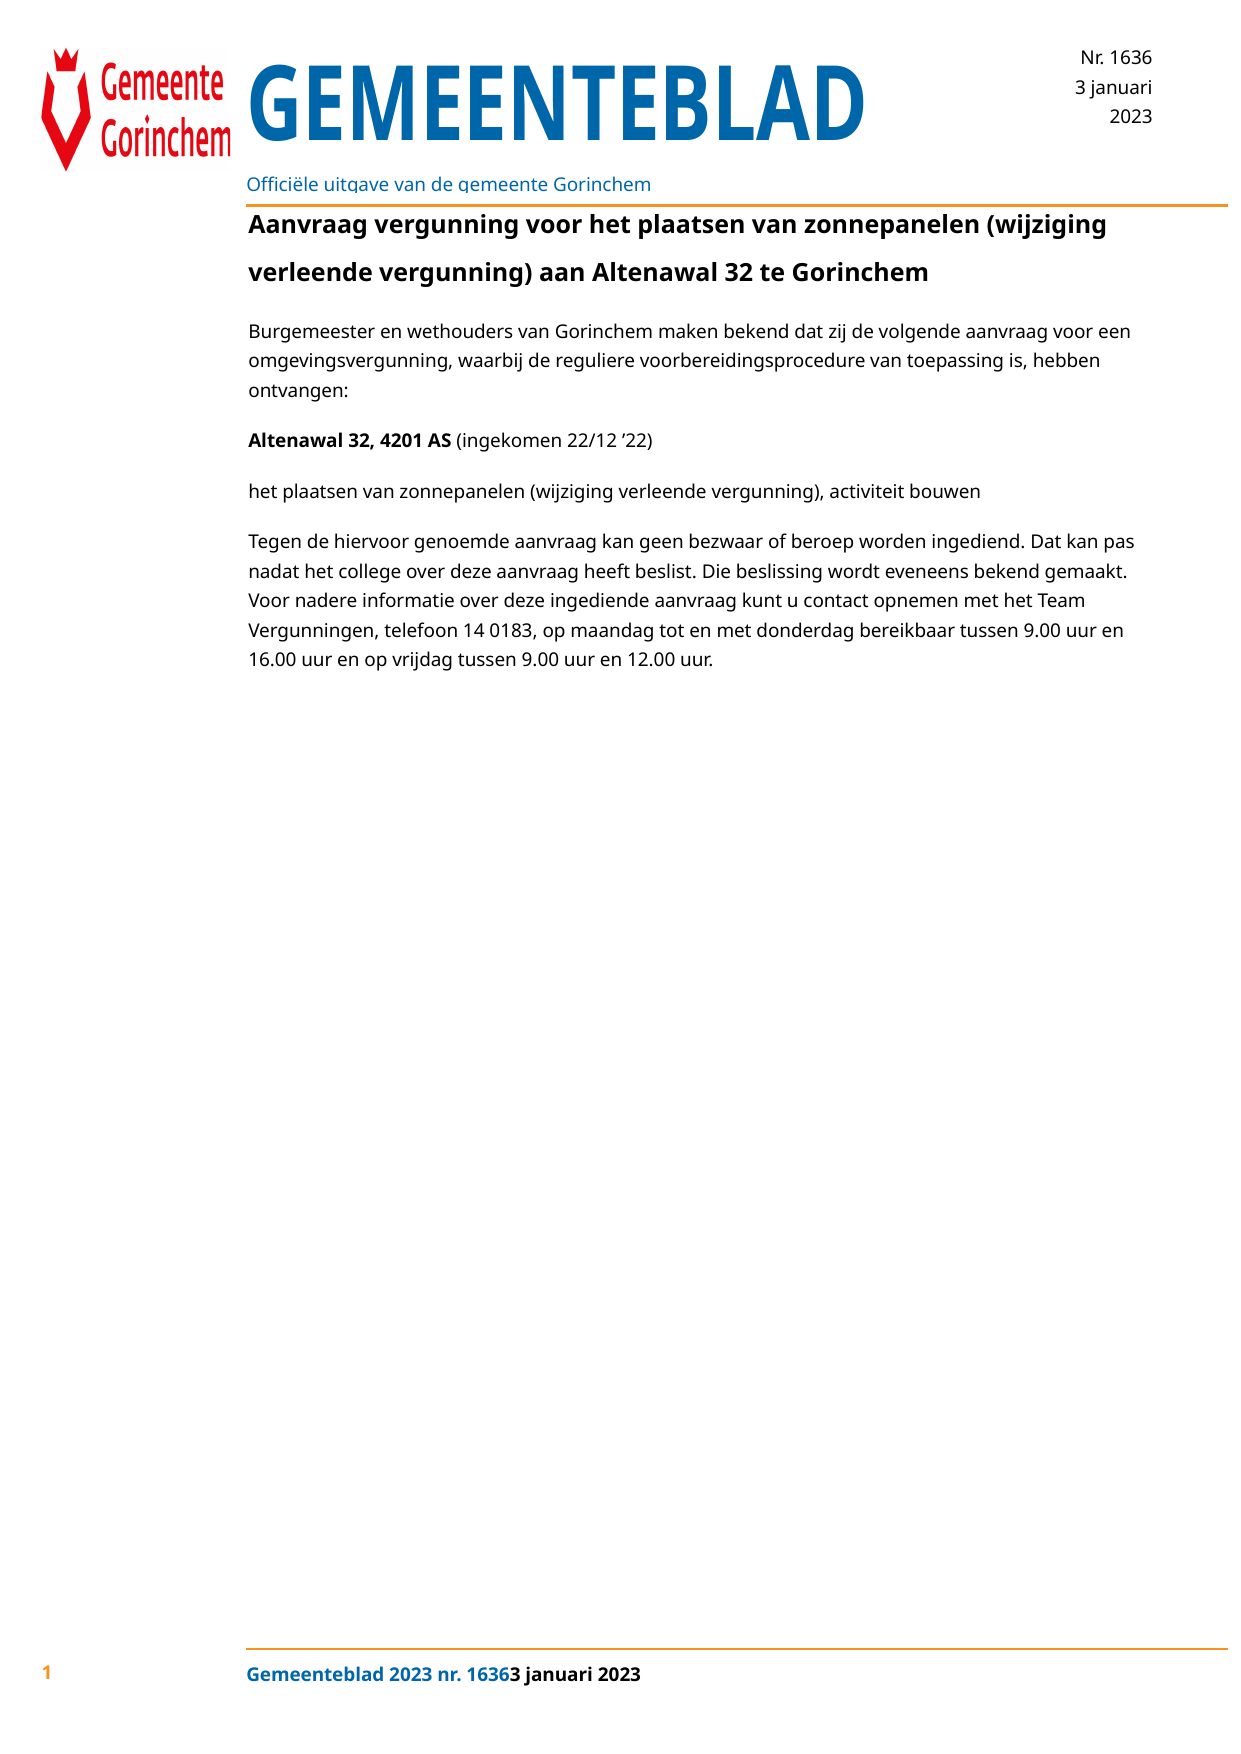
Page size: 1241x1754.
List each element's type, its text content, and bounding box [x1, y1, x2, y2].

text het plaatsen van zonnepanelen (wijziging verleende vergunning), activiteit bouwen [248, 478, 1152, 504]
text Burgemeester en wethouders van Gorinchem maken bekend dat zij de volgende aanvraag voor een omgevingsvergunning, waarbij de reguliere voorbereidingsprocedure van toepassing is, hebben ontvangen: [248, 318, 1152, 403]
picture [41, 47, 231, 172]
text Tegen de hiervoor genoemde aanvraag kan geen bezwaar of beroep worden ingediend. Dat kan pas nadat het college over deze aanvraag heeft beslist. Die beslissing wordt eveneens bekend gemaakt. Voor nadere informatie over deze ingediende aanvraag kunt u contact opnemen met het Team Vergunningen, telefoon 14 0183, op maandag tot en met donderdag bereikbaar tussen 9.00 uur en 16.00 uur en op vrijdag tussen 9.00 uur en 12.00 uur. [248, 528, 1152, 672]
text Aanvraag vergunning voor het plaatsen van zonnepanelen (wijziging verleende vergunning) aan Altenawal 32 te Gorinchem [248, 207, 1152, 288]
text Altenawal 32, 4201 AS (ingekomen 22/12 ’22) [248, 427, 1152, 453]
